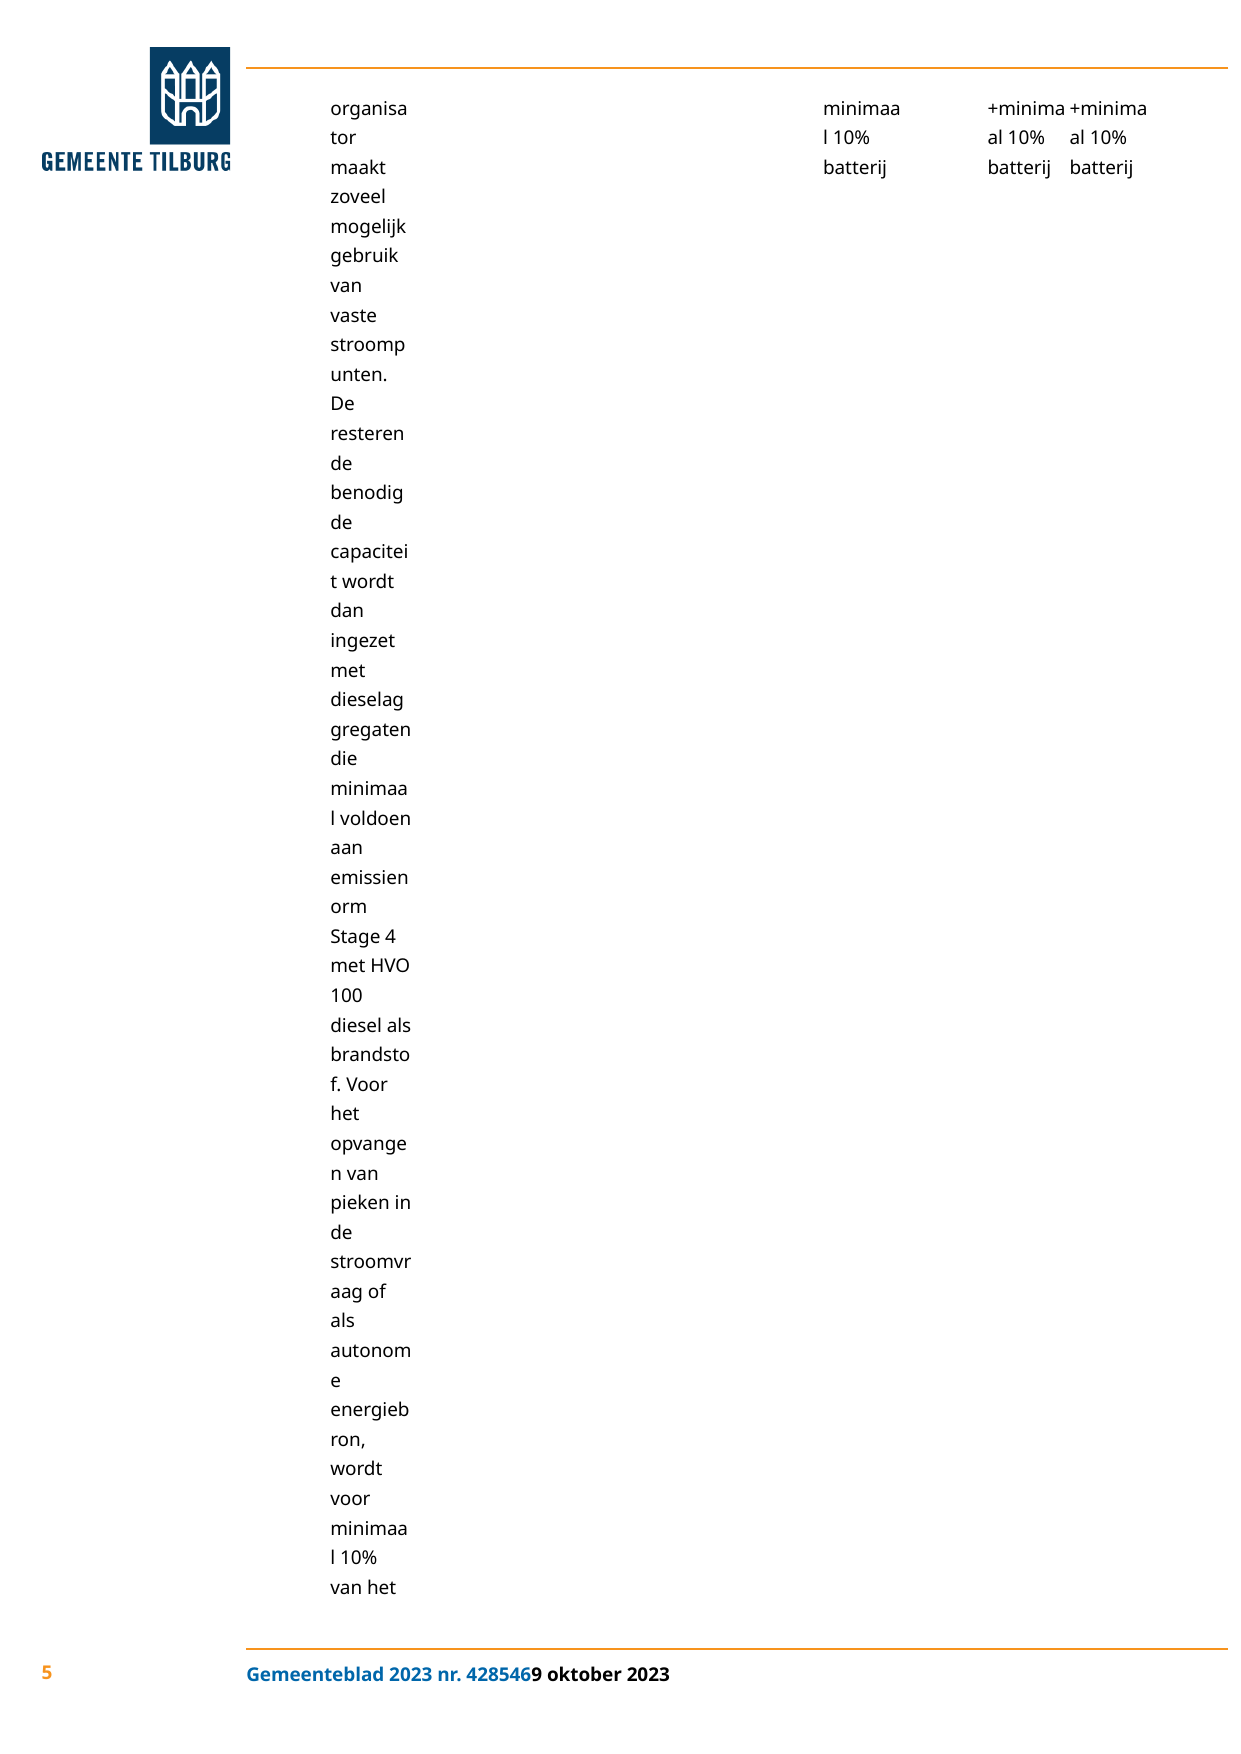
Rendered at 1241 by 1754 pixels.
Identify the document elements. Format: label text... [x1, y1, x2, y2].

picture [41, 47, 231, 172]
table_cell [494, 95, 577, 1600]
table_cell +minimaal 10% batterij [1069, 95, 1152, 1600]
table_cell minimaal 10% batterij [823, 95, 905, 1600]
table_cell [248, 95, 330, 1600]
table_cell [741, 95, 823, 1600]
table_cell [659, 95, 741, 1600]
table_cell organisator maakt zoveel mogelijk gebruik van vaste stroompunten. De resterende benodigde capaciteit wordt dan ingezet met dieselaggregaten die minimaal voldoen aan emissienorm Stage 4 met HVO 100 diesel als brandstof. Voor het opvangen van pieken in de stroomvraag of als autonome energiebron, wordt voor minimaal 10% van het [330, 95, 412, 1600]
table_cell [412, 95, 494, 1600]
table_cell +minimaal 10% batterij [987, 95, 1069, 1600]
table_cell [577, 95, 659, 1600]
table_cell [905, 95, 987, 1600]
